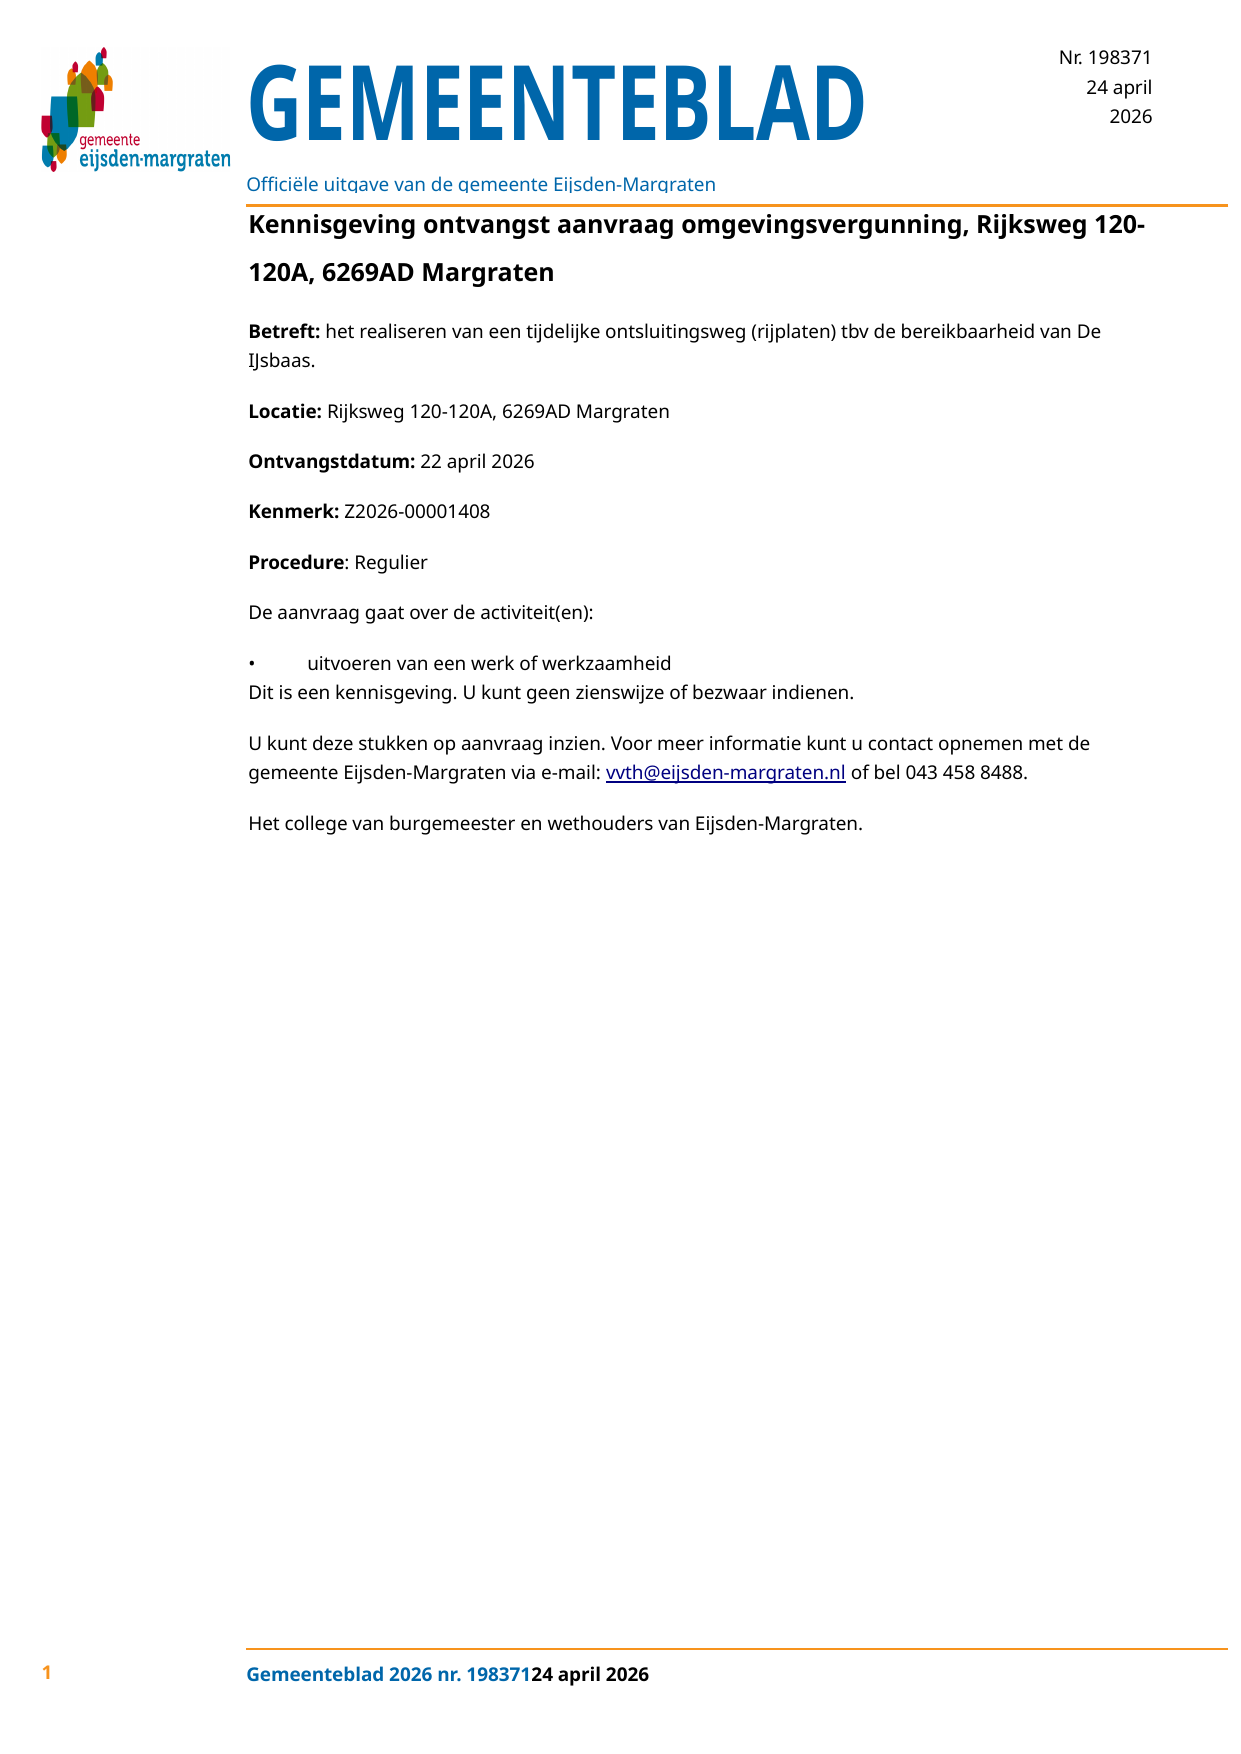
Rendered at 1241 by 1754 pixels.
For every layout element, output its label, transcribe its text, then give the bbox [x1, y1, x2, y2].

text Locatie: Rijksweg 120-120A, 6269AD Margraten [248, 398, 1152, 424]
picture [41, 47, 231, 172]
text Dit is een kennisgeving. U kunt geen zienswijze of bezwaar indienen. [248, 679, 1152, 705]
list uitvoeren van een werk of werkzaamheid [248, 650, 1152, 676]
text Ontvangstdatum: 22 april 2026 [248, 448, 1152, 474]
text Kennisgeving ontvangst aanvraag omgevingsvergunning, Rijksweg 120-120A, 6269AD Margraten [248, 207, 1152, 288]
text U kunt deze stukken op aanvraag inzien. Voor meer informatie kunt u contact opnemen met de gemeente Eijsden-Margraten via e-mail: vvth@eijsden-margraten.nl of bel 043 458 8488. [248, 730, 1152, 785]
text Procedure: Regulier [248, 549, 1152, 575]
text De aanvraag gaat over de activiteit(en): [248, 599, 1152, 625]
text Betreft: het realiseren van een tijdelijke ontsluitingsweg (rijplaten) tbv de bereikbaarheid van De IJsbaas. [248, 318, 1152, 373]
text Kenmerk: Z2026-00001408 [248, 499, 1152, 524]
text Het college van burgemeester en wethouders van Eijsden-Margraten. [248, 810, 1152, 836]
